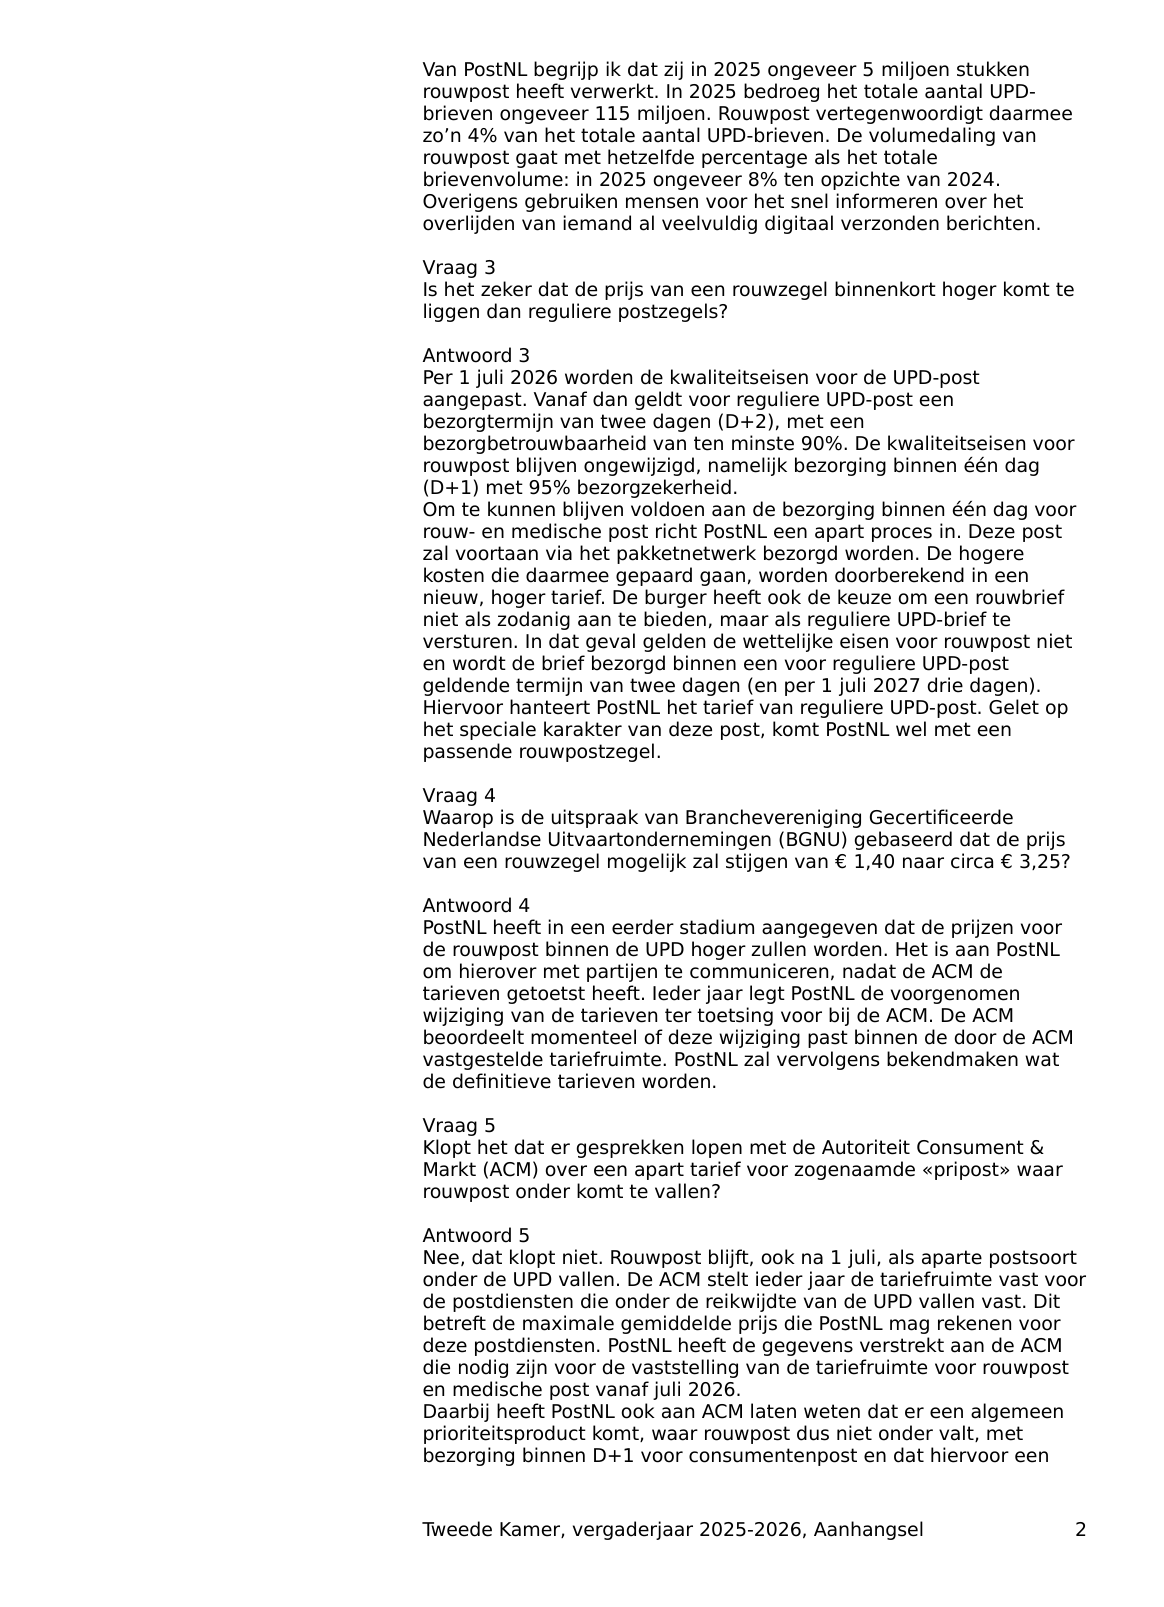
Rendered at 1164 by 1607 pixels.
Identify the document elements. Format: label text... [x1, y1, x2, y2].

text Antwoord 4 [422, 895, 1087, 917]
text Per 1 juli 2026 worden de kwaliteitseisen voor de UPD-post aangepast. Vanaf dan geldt voor reguliere UPD-post een bezorgtermijn van twee dagen (D+2), met een bezorgbetrouwbaarheid van ten minste 90%. De kwaliteitseisen voor rouwpost blijven ongewijzigd, namelijk bezorging binnen één dag (D+1) met 95% bezorgzekerheid. [422, 367, 1087, 499]
text PostNL heeft in een eerder stadium aangegeven dat de prijzen voor de rouwpost binnen de UPD hoger zullen worden. Het is aan PostNL om hierover met partijen te communiceren, nadat de ACM de tarieven getoetst heeft. Ieder jaar legt PostNL de voorgenomen wijziging van de tarieven ter toetsing voor bij de ACM. De ACM beoordeelt momenteel of deze wijziging past binnen de door de ACM vastgestelde tariefruimte. PostNL zal vervolgens bekendmaken wat de definitieve tarieven worden. [422, 917, 1087, 1093]
text Is het zeker dat de prijs van een rouwzegel binnenkort hoger komt te liggen dan reguliere postzegels? [422, 279, 1087, 323]
text Vraag 3 [422, 257, 1087, 279]
text Waarop is de uitspraak van Branchevereniging Gecertificeerde Nederlandse Uitvaartondernemingen (BGNU) gebaseerd dat de prijs van een rouwzegel mogelijk zal stijgen van € 1,40 naar circa € 3,25? [422, 807, 1087, 873]
text Om te kunnen blijven voldoen aan de bezorging binnen één dag voor rouw- en medische post richt PostNL een apart proces in. Deze post zal voortaan via het pakketnetwerk bezorgd worden. De hogere kosten die daarmee gepaard gaan, worden doorberekend in een nieuw, hoger tarief. De burger heeft ook de keuze om een rouwbrief niet als zodanig aan te bieden, maar als reguliere UPD-brief te versturen. In dat geval gelden de wettelijke eisen voor rouwpost niet en wordt de brief bezorgd binnen een voor reguliere UPD-post geldende termijn van twee dagen (en per 1 juli 2027 drie dagen). Hiervoor hanteert PostNL het tarief van reguliere UPD-post. Gelet op het speciale karakter van deze post, komt PostNL wel met een passende rouwpostzegel. [422, 499, 1087, 763]
text Antwoord 5 [422, 1225, 1087, 1247]
text Daarbij heeft PostNL ook aan ACM laten weten dat er een algemeen prioriteitsproduct komt, waar rouwpost dus niet onder valt, met bezorging binnen D+1 voor consumentenpost en dat hiervoor een [422, 1401, 1087, 1467]
text Vraag 5 [422, 1115, 1087, 1137]
text Antwoord 3 [422, 345, 1087, 367]
text Klopt het dat er gesprekken lopen met de Autoriteit Consument & Markt (ACM) over een apart tarief voor zogenaamde «pripost» waar rouwpost onder komt te vallen? [422, 1137, 1087, 1203]
text Vraag 4 [422, 785, 1087, 807]
text Van PostNL begrijp ik dat zij in 2025 ongeveer 5 miljoen stukken rouwpost heeft verwerkt. In 2025 bedroeg het totale aantal UPD-brieven ongeveer 115 miljoen. Rouwpost vertegenwoordigt daarmee zo’n 4% van het totale aantal UPD-brieven. De volumedaling van rouwpost gaat met hetzelfde percentage als het totale brievenvolume: in 2025 ongeveer 8% ten opzichte van 2024. [422, 59, 1087, 191]
text Overigens gebruiken mensen voor het snel informeren over het overlijden van iemand al veelvuldig digitaal verzonden berichten. [422, 191, 1087, 235]
text Nee, dat klopt niet. Rouwpost blijft, ook na 1 juli, als aparte postsoort onder de UPD vallen. De ACM stelt ieder jaar de tariefruimte vast voor de postdiensten die onder de reikwijdte van de UPD vallen vast. Dit betreft de maximale gemiddelde prijs die PostNL mag rekenen voor deze postdiensten. PostNL heeft de gegevens verstrekt aan de ACM die nodig zijn voor de vaststelling van de tariefruimte voor rouwpost en medische post vanaf juli 2026. [422, 1247, 1087, 1401]
